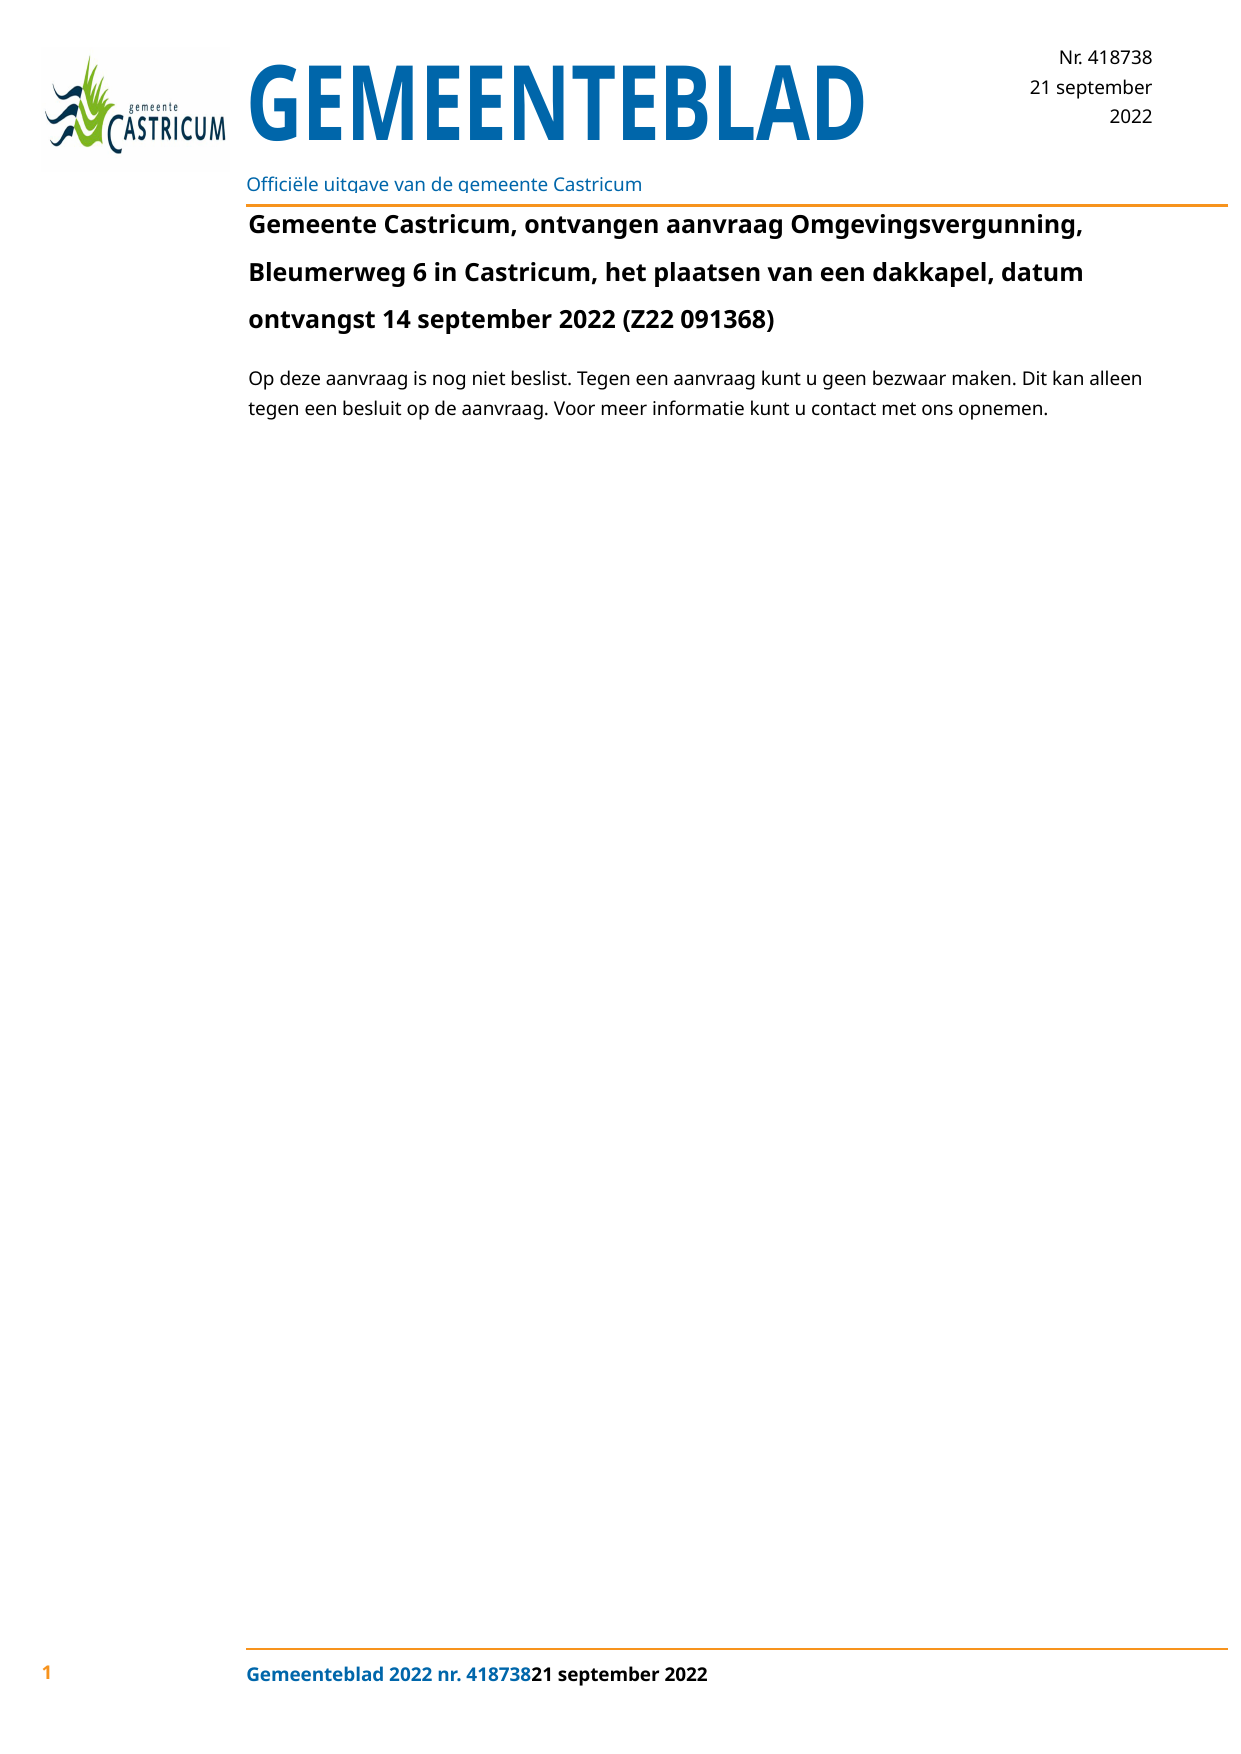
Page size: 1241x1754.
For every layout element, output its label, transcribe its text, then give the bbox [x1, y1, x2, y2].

picture [41, 47, 231, 172]
text Gemeente Castricum, ontvangen aanvraag Omgevingsvergunning, Bleumerweg 6 in Castricum, het plaatsen van een dakkapel, datum ontvangst 14 september 2022 (Z22 091368) [248, 207, 1152, 336]
text Op deze aanvraag is nog niet beslist. Tegen een aanvraag kunt u geen bezwaar maken. Dit kan alleen tegen een besluit op de aanvraag. Voor meer informatie kunt u contact met ons opnemen. [248, 366, 1152, 421]
